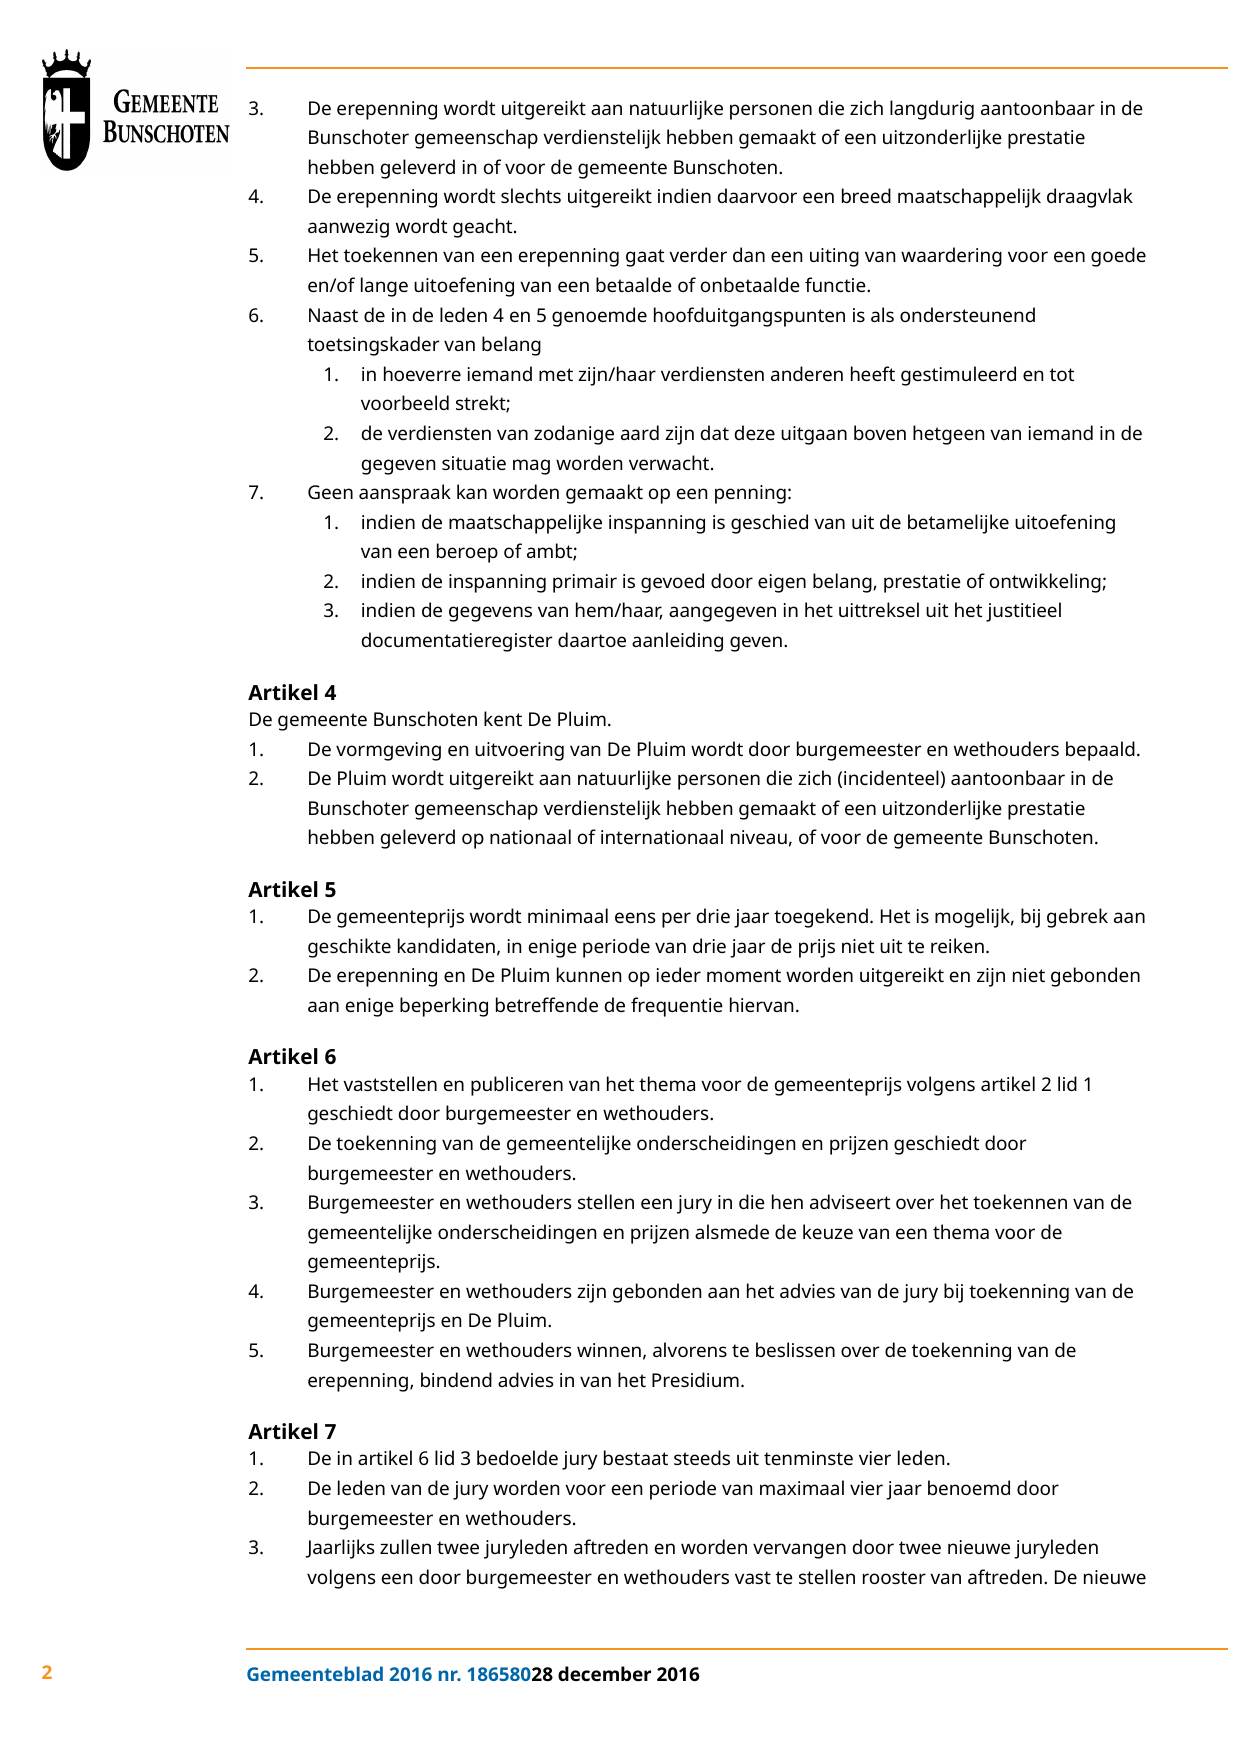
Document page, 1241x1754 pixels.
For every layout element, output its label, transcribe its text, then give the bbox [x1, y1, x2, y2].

list Geen aanspraak kan worden gemaakt op een penning: [248, 479, 1152, 505]
list Burgemeester en wethouders stellen een jury in die hen adviseert over het toekennen van de gemeentelijke onderscheidingen en prijzen alsmede de keuze van een thema voor de gemeenteprijs. [248, 1189, 1152, 1274]
list De erepenning en De Pluim kunnen op ieder moment worden uitgereikt en zijn niet gebonden aan enige beperking betreffende de frequentie hiervan. [248, 962, 1152, 1018]
list De in artikel 6 lid 3 bedoelde jury bestaat steeds uit tenminste vier leden. [248, 1446, 1152, 1471]
list in hoeverre iemand met zijn/haar verdiensten anderen heeft gestimuleerd en tot voorbeeld strekt; [323, 361, 1152, 416]
text Artikel 5 [248, 875, 1152, 903]
list De toekenning van de gemeentelijke onderscheidingen en prijzen geschiedt door burgemeester en wethouders. [248, 1130, 1152, 1185]
list indien de inspanning primair is gevoed door eigen belang, prestatie of ontwikkeling; [323, 568, 1152, 594]
list indien de gegevens van hem/haar, aangegeven in het uittreksel uit het justitieel documentatieregister daartoe aanleiding geven. [323, 598, 1152, 653]
list Het vaststellen en publiceren van het thema voor de gemeenteprijs volgens artikel 2 lid 1 geschiedt door burgemeester en wethouders. [248, 1071, 1152, 1126]
list de verdiensten van zodanige aard zijn dat deze uitgaan boven hetgeen van iemand in de gegeven situatie mag worden verwacht. [323, 420, 1152, 476]
picture [41, 47, 231, 172]
list De leden van de jury worden voor een periode van maximaal vier jaar benoemd door burgemeester en wethouders. [248, 1475, 1152, 1531]
list De Pluim wordt uitgereikt aan natuurlijke personen die zich (incidenteel) aantoonbaar in de Bunschoter gemeenschap verdienstelijk hebben gemaakt of een uitzonderlijke prestatie hebben geleverd op nationaal of internationaal niveau, of voor de gemeente Bunschoten. [248, 765, 1152, 850]
list De gemeenteprijs wordt minimaal eens per drie jaar toegekend. Het is mogelijk, bij gebrek aan geschikte kandidaten, in enige periode van drie jaar de prijs niet uit te reiken. [248, 903, 1152, 959]
list De erepenning wordt slechts uitgereikt indien daarvoor een breed maatschappelijk draagvlak aanwezig wordt geacht. [248, 183, 1152, 239]
text Artikel 7 [248, 1417, 1152, 1446]
list Jaarlijks zullen twee juryleden aftreden en worden vervangen door twee nieuwe juryleden volgens een door burgemeester en wethouders vast te stellen rooster van aftreden. De nieuwe [248, 1534, 1152, 1590]
list Het toekennen van een erepenning gaat verder dan een uiting van waardering voor een goede en/of lange uitoefening van een betaalde of onbetaalde functie. [248, 243, 1152, 298]
text Artikel 4 [248, 678, 1152, 706]
list Burgemeester en wethouders zijn gebonden aan het advies van de jury bij toekenning van de gemeenteprijs en De Pluim. [248, 1278, 1152, 1333]
text Artikel 6 [248, 1042, 1152, 1071]
list indien de maatschappelijke inspanning is geschied van uit de betamelijke uitoefening van een beroep of ambt; [323, 509, 1152, 564]
list Burgemeester en wethouders winnen, alvorens te beslissen over de toekenning van de erepenning, bindend advies in van het Presidium. [248, 1337, 1152, 1392]
list De vormgeving en uitvoering van De Pluim wordt door burgemeester en wethouders bepaald. [248, 736, 1152, 761]
text De gemeente Bunschoten kent De Pluim. [248, 706, 1152, 732]
list Naast de in de leden 4 en 5 genoemde hoofduitgangspunten is als ondersteunend toetsingskader van belang [248, 302, 1152, 357]
list De erepenning wordt uitgereikt aan natuurlijke personen die zich langdurig aantoonbaar in de Bunschoter gemeenschap verdienstelijk hebben gemaakt of een uitzonderlijke prestatie hebben geleverd in of voor de gemeente Bunschoten. [248, 95, 1152, 180]
